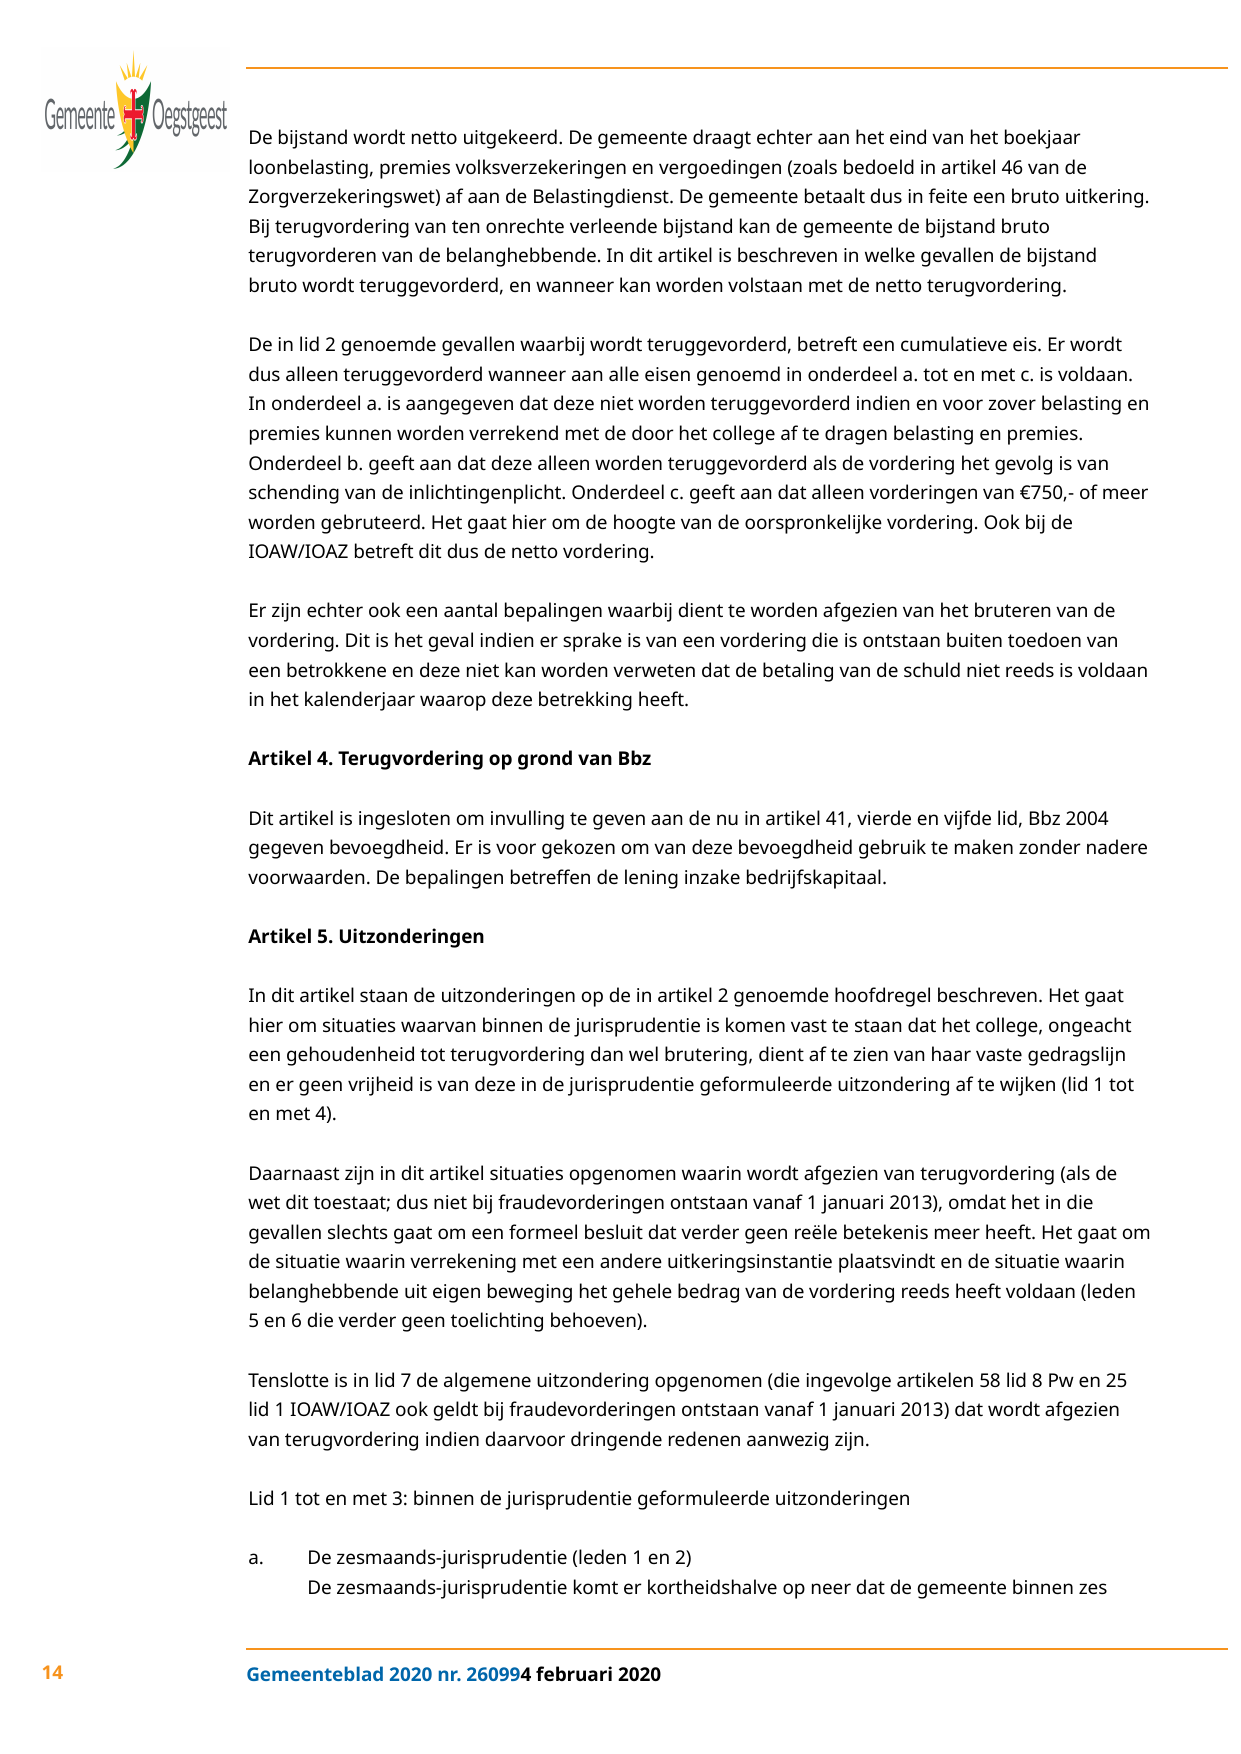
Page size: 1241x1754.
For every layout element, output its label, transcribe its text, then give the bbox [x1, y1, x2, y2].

text Dit artikel is ingesloten om invulling te geven aan de nu in artikel 41, vierde en vijfde lid, Bbz 2004 gegeven bevoegdheid. Er is voor gekozen om van deze bevoegdheid gebruik te maken zonder nadere voorwaarden. De bepalingen betreffen de lening inzake bedrijfskapitaal. [248, 805, 1152, 890]
list De zesmaands-jurisprudentie komt er kortheidshalve op neer dat de gemeente binnen zes [248, 1574, 1152, 1600]
text Tenslotte is in lid 7 de algemene uitzondering opgenomen (die ingevolge artikelen 58 lid 8 Pw en 25 lid 1 IOAW/IOAZ ook geldt bij fraudevorderingen ontstaan vanaf 1 januari 2013) dat wordt afgezien van terugvordering indien daarvoor dringende redenen aanwezig zijn. [248, 1367, 1152, 1452]
text Daarnaast zijn in dit artikel situaties opgenomen waarin wordt afgezien van terugvordering (als de wet dit toestaat; dus niet bij fraudevorderingen ontstaan vanaf 1 januari 2013), omdat het in die gevallen slechts gaat om een formeel besluit dat verder geen reële betekenis meer heeft. Het gaat om de situatie waarin verrekening met een andere uitkeringsinstantie plaatsvindt en de situatie waarin belanghebbende uit eigen beweging het gehele bedrag van de vordering reeds heeft voldaan (leden 5 en 6 die verder geen toelichting behoeven). [248, 1160, 1152, 1333]
text Lid 1 tot en met 3: binnen de jurisprudentie geformuleerde uitzonderingen [248, 1485, 1152, 1511]
text De bijstand wordt netto uitgekeerd. De gemeente draagt echter aan het eind van het boekjaar loonbelasting, premies volksverzekeringen en vergoedingen (zoals bedoeld in artikel 46 van de Zorgverzekeringswet) af aan de Belastingdienst. De gemeente betaalt dus in feite een bruto uitkering. Bij terugvordering van ten onrechte verleende bijstand kan de gemeente de bijstand bruto terugvorderen van de belanghebbende. In dit artikel is beschreven in welke gevallen de bijstand bruto wordt teruggevorderd, en wanneer kan worden volstaan met de netto terugvordering. [248, 124, 1152, 298]
picture [41, 47, 231, 172]
text In dit artikel staan de uitzonderingen op de in artikel 2 genoemde hoofdregel beschreven. Het gaat hier om situaties waarvan binnen de jurisprudentie is komen vast te staan dat het college, ongeacht een gehoudenheid tot terugvordering dan wel brutering, dient af te zien van haar vaste gedragslijn en er geen vrijheid is van deze in de jurisprudentie geformuleerde uitzondering af te wijken (lid 1 tot en met 4). [248, 982, 1152, 1126]
list De zesmaands-jurisprudentie (leden 1 en 2) [248, 1544, 1152, 1570]
text Artikel 4. Terugvordering op grond van Bbz [248, 746, 1152, 771]
text Er zijn echter ook een aantal bepalingen waarbij dient te worden afgezien van het bruteren van de vordering. Dit is het geval indien er sprake is van een vordering die is ontstaan buiten toedoen van een betrokkene en deze niet kan worden verweten dat de betaling van de schuld niet reeds is voldaan in het kalenderjaar waarop deze betrekking heeft. [248, 598, 1152, 712]
text Artikel 5. Uitzonderingen [248, 923, 1152, 949]
text De in lid 2 genoemde gevallen waarbij wordt teruggevorderd, betreft een cumulatieve eis. Er wordt dus alleen teruggevorderd wanneer aan alle eisen genoemd in onderdeel a. tot en met c. is voldaan. In onderdeel a. is aangegeven dat deze niet worden teruggevorderd indien en voor zover belasting en premies kunnen worden verrekend met de door het college af te dragen belasting en premies. Onderdeel b. geeft aan dat deze alleen worden teruggevorderd als de vordering het gevolg is van schending van de inlichtingenplicht. Onderdeel c. geeft aan dat alleen vorderingen van €750,- of meer worden gebruteerd. Het gaat hier om de hoogte van de oorspronkelijke vordering. Ook bij de IOAW/IOAZ betreft dit dus de netto vordering. [248, 331, 1152, 564]
